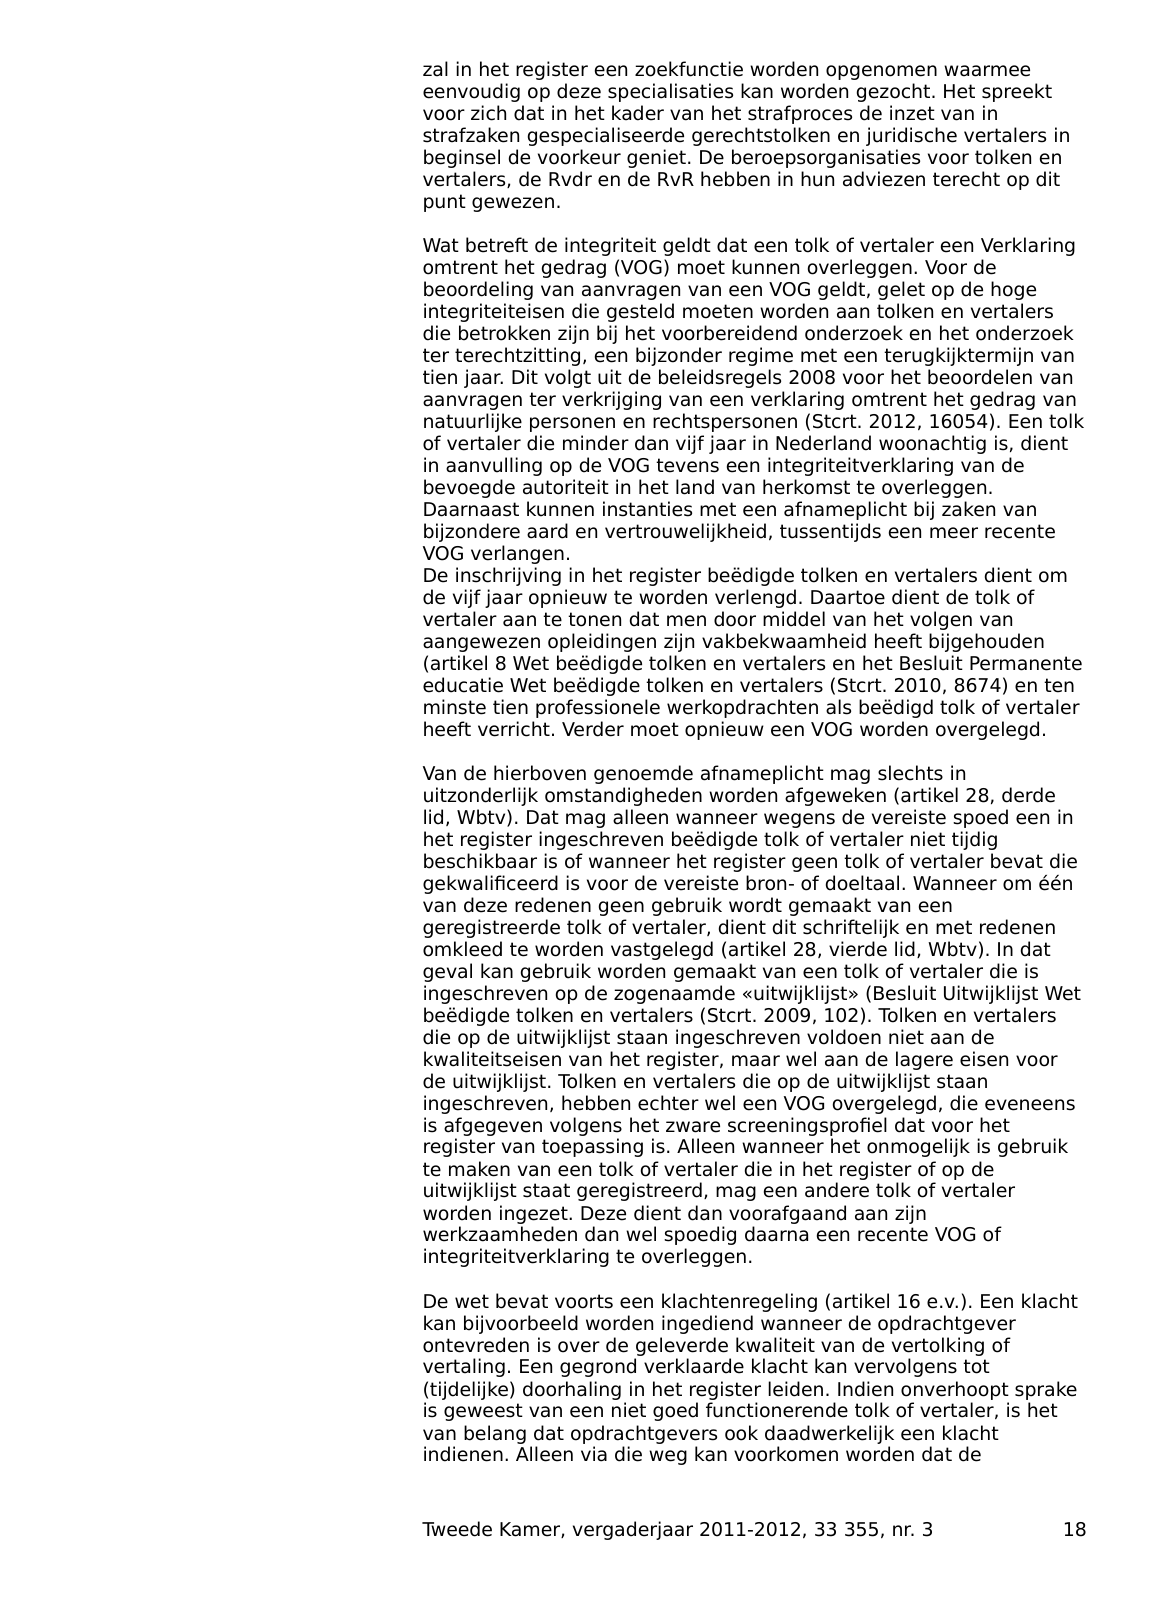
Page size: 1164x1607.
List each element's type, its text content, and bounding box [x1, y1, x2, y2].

text De inschrijving in het register beëdigde tolken en vertalers dient om de vijf jaar opnieuw te worden verlengd. Daartoe dient de tolk of vertaler aan te tonen dat men door middel van het volgen van aangewezen opleidingen zijn vakbekwaamheid heeft bijgehouden (artikel 8 Wet beëdigde tolken en vertalers en het Besluit Permanente educatie Wet beëdigde tolken en vertalers (Stcrt. 2010, 8674) en ten minste tien professionele werkopdrachten als beëdigd tolk of vertaler heeft verricht. Verder moet opnieuw een VOG worden overgelegd. [422, 565, 1087, 741]
text Wat betreft de integriteit geldt dat een tolk of vertaler een Verklaring omtrent het gedrag (VOG) moet kunnen overleggen. Voor de beoordeling van aanvragen van een VOG geldt, gelet op de hoge integriteiteisen die gesteld moeten worden aan tolken en vertalers die betrokken zijn bij het voorbereidend onderzoek en het onderzoek ter terechtzitting, een bijzonder regime met een terugkijktermijn van tien jaar. Dit volgt uit de beleidsregels 2008 voor het beoordelen van aanvragen ter verkrijging van een verklaring omtrent het gedrag van natuurlijke personen en rechtspersonen (Stcrt. 2012, 16054). Een tolk of vertaler die minder dan vijf jaar in Nederland woonachtig is, dient in aanvulling op de VOG tevens een integriteitverklaring van de bevoegde autoriteit in het land van herkomst te overleggen. Daarnaast kunnen instanties met een afnameplicht bij zaken van bijzondere aard en vertrouwelijkheid, tussentijds een meer recente VOG verlangen. [422, 235, 1087, 565]
text De wet bevat voorts een klachtenregeling (artikel 16 e.v.). Een klacht kan bijvoorbeeld worden ingediend wanneer de opdrachtgever ontevreden is over de geleverde kwaliteit van de vertolking of vertaling. Een gegrond verklaarde klacht kan vervolgens tot (tijdelijke) doorhaling in het register leiden. Indien onverhoopt sprake is geweest van een niet goed functionerende tolk of vertaler, is het van belang dat opdrachtgevers ook daadwerkelijk een klacht indienen. Alleen via die weg kan voorkomen worden dat de [422, 1291, 1087, 1466]
text Van de hierboven genoemde afnameplicht mag slechts in uitzonderlijk omstandigheden worden afgeweken (artikel 28, derde lid, Wbtv). Dat mag alleen wanneer wegens de vereiste spoed een in het register ingeschreven beëdigde tolk of vertaler niet tijdig beschikbaar is of wanneer het register geen tolk of vertaler bevat die gekwalificeerd is voor de vereiste bron- of doeltaal. Wanneer om één van deze redenen geen gebruik wordt gemaakt van een geregistreerde tolk of vertaler, dient dit schriftelijk en met redenen omkleed te worden vastgelegd (artikel 28, vierde lid, Wbtv). In dat geval kan gebruik worden gemaakt van een tolk of vertaler die is ingeschreven op de zogenaamde «uitwijklijst» (Besluit Uitwijklijst Wet beëdigde tolken en vertalers (Stcrt. 2009, 102). Tolken en vertalers die op de uitwijklijst staan ingeschreven voldoen niet aan de kwaliteitseisen van het register, maar wel aan de lagere eisen voor de uitwijklijst. Tolken en vertalers die op de uitwijklijst staan ingeschreven, hebben echter wel een VOG overgelegd, die eveneens is afgegeven volgens het zware screeningsprofiel dat voor het register van toepassing is. Alleen wanneer het onmogelijk is gebruik te maken van een tolk of vertaler die in het register of op de uitwijklijst staat geregistreerd, mag een andere tolk of vertaler worden ingezet. Deze dient dan voorafgaand aan zijn werkzaamheden dan wel spoedig daarna een recente VOG of integriteitverklaring te overleggen. [422, 763, 1087, 1268]
text zal in het register een zoekfunctie worden opgenomen waarmee eenvoudig op deze specialisaties kan worden gezocht. Het spreekt voor zich dat in het kader van het strafproces de inzet van in strafzaken gespecialiseerde gerechtstolken en juridische vertalers in beginsel de voorkeur geniet. De beroepsorganisaties voor tolken en vertalers, de Rvdr en de RvR hebben in hun adviezen terecht op dit punt gewezen. [422, 59, 1087, 213]
